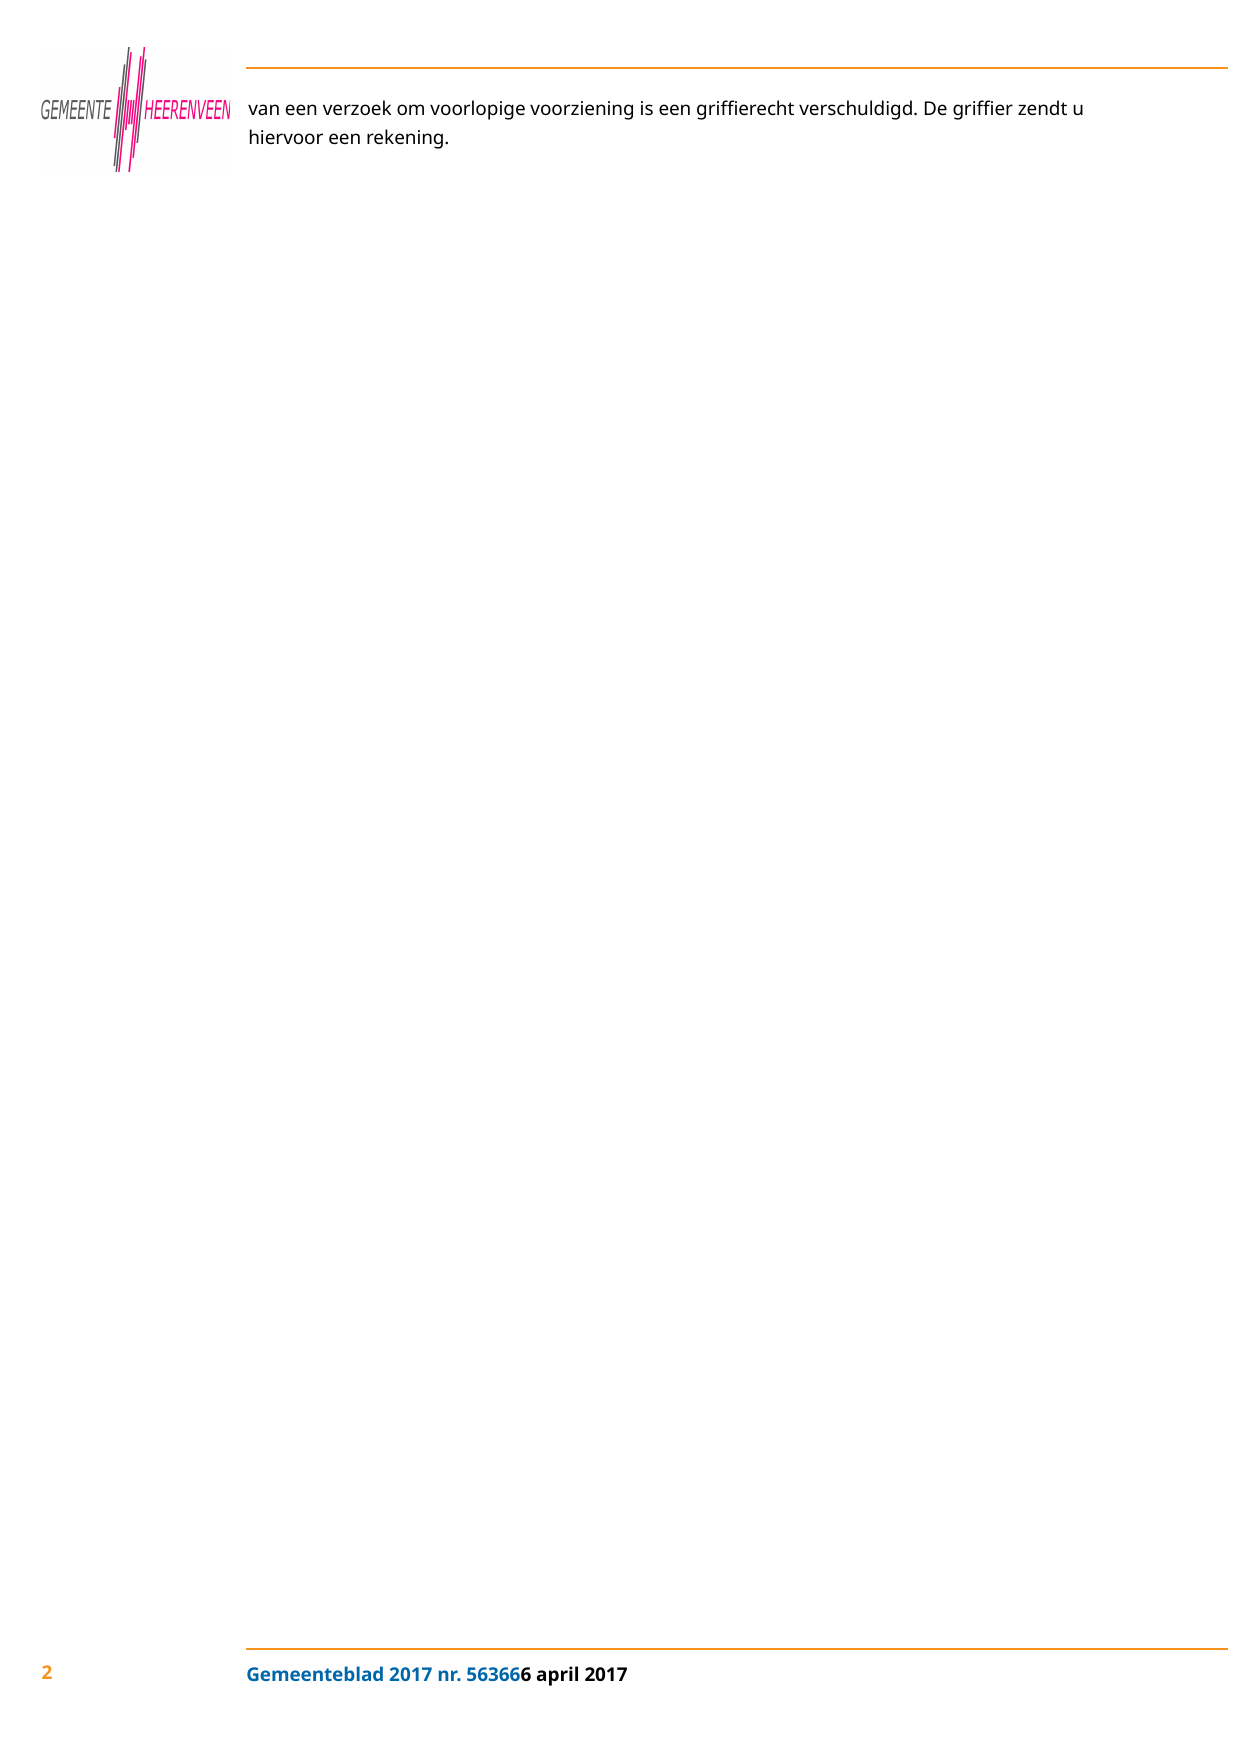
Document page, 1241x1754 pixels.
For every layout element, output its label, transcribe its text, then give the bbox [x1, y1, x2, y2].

picture [41, 47, 231, 172]
text van een verzoek om voorlopige voorziening is een griffierecht verschuldigd. De griffier zendt u hiervoor een rekening. [248, 95, 1152, 150]
